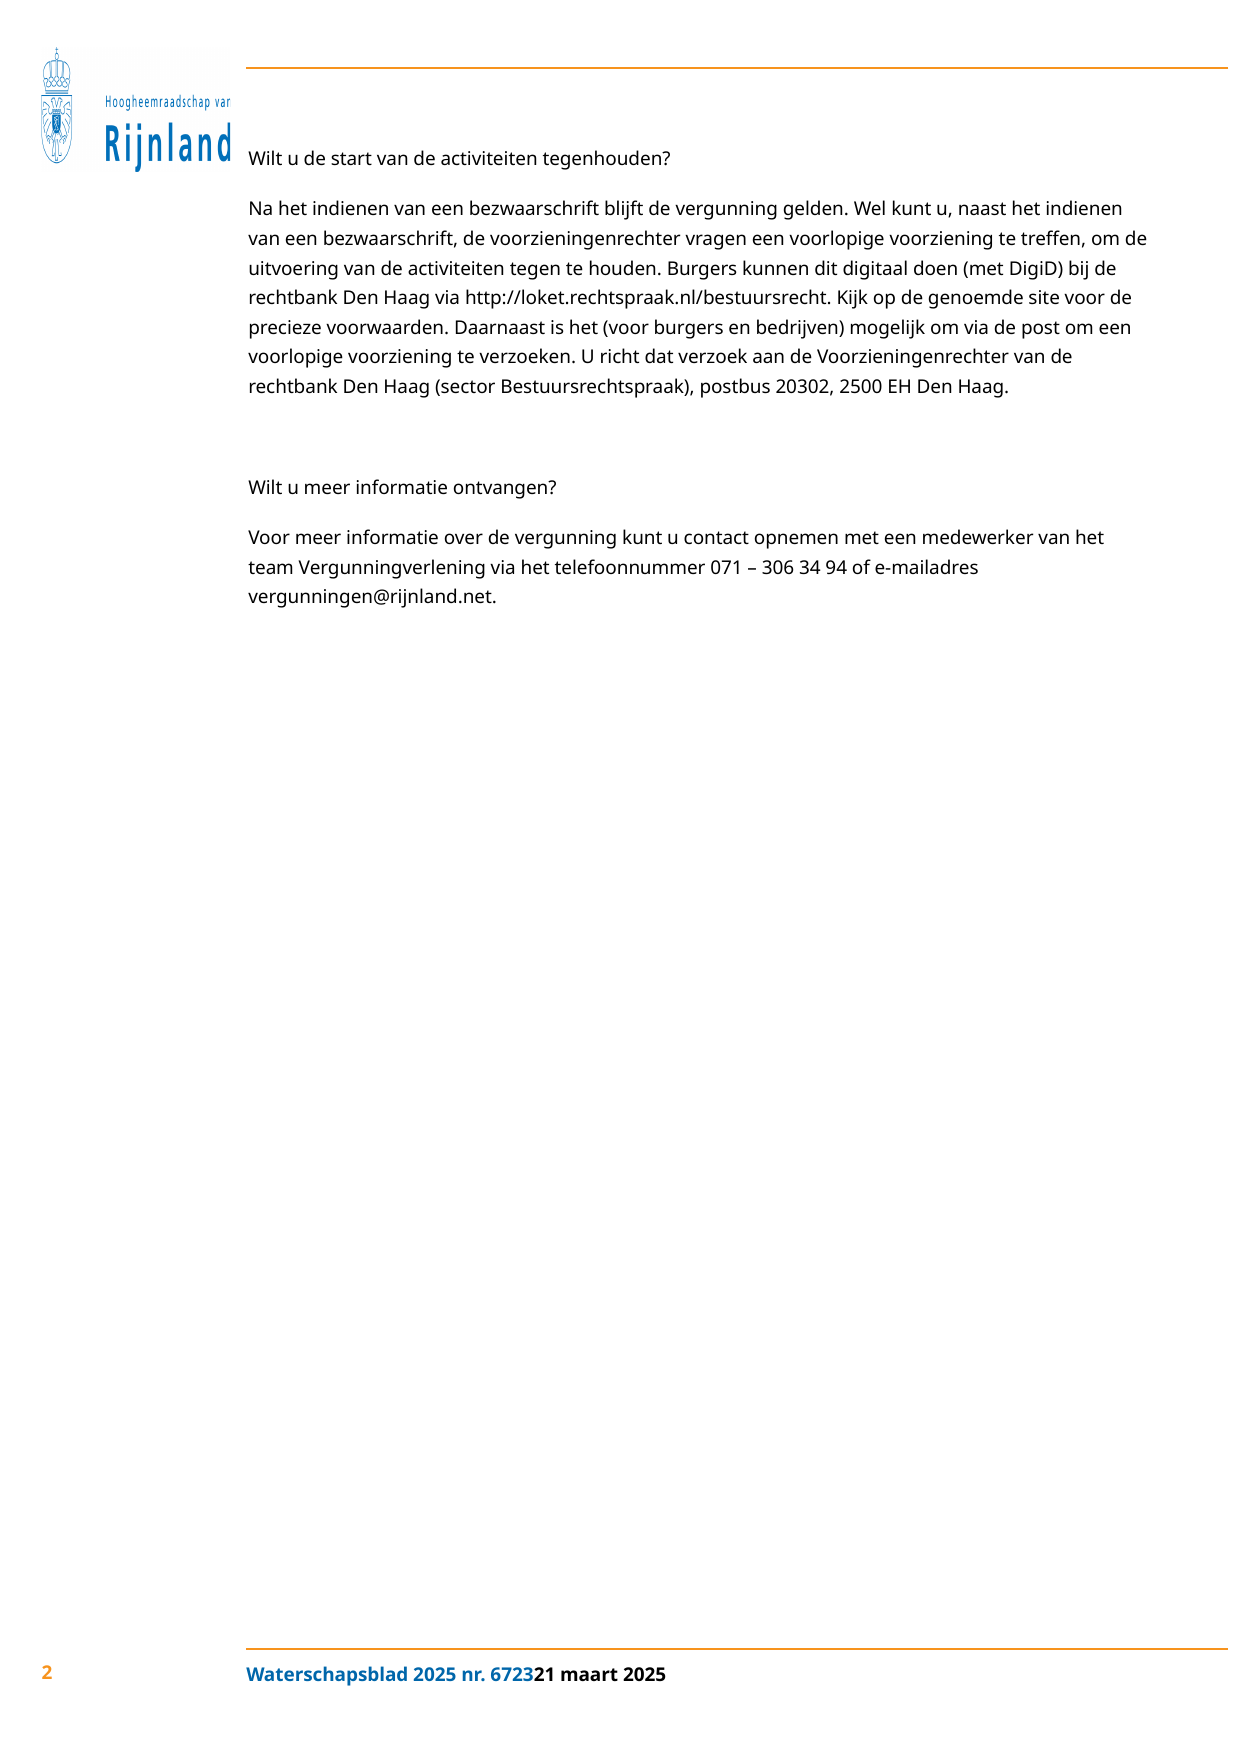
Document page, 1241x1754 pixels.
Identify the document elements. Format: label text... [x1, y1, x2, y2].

text Wilt u de start van de activiteiten tegenhouden? [248, 145, 1152, 171]
text Wilt u meer informatie ontvangen? [248, 474, 1152, 500]
picture [41, 47, 231, 172]
text Voor meer informatie over de vergunning kunt u contact opnemen met een medewerker van het team Vergunningverlening via het telefoonnummer 071 – 306 34 94 of e-mailadres vergunningen@rijnland.net. [248, 524, 1152, 609]
text Na het indienen van een bezwaarschrift blijft de vergunning gelden. Wel kunt u, naast het indienen van een bezwaarschrift, de voorzieningenrechter vragen een voorlopige voorziening te treffen, om de uitvoering van de activiteiten tegen te houden. Burgers kunnen dit digitaal doen (met DigiD) bij de rechtbank Den Haag via http://loket.rechtspraak.nl/bestuursrecht. Kijk op de genoemde site voor de precieze voorwaarden. Daarnaast is het (voor burgers en bedrijven) mogelijk om via de post om een voorlopige voorziening te verzoeken. U richt dat verzoek aan de Voorzieningenrechter van de rechtbank Den Haag (sector Bestuursrechtspraak), postbus 20302, 2500 EH Den Haag. [248, 196, 1152, 399]
